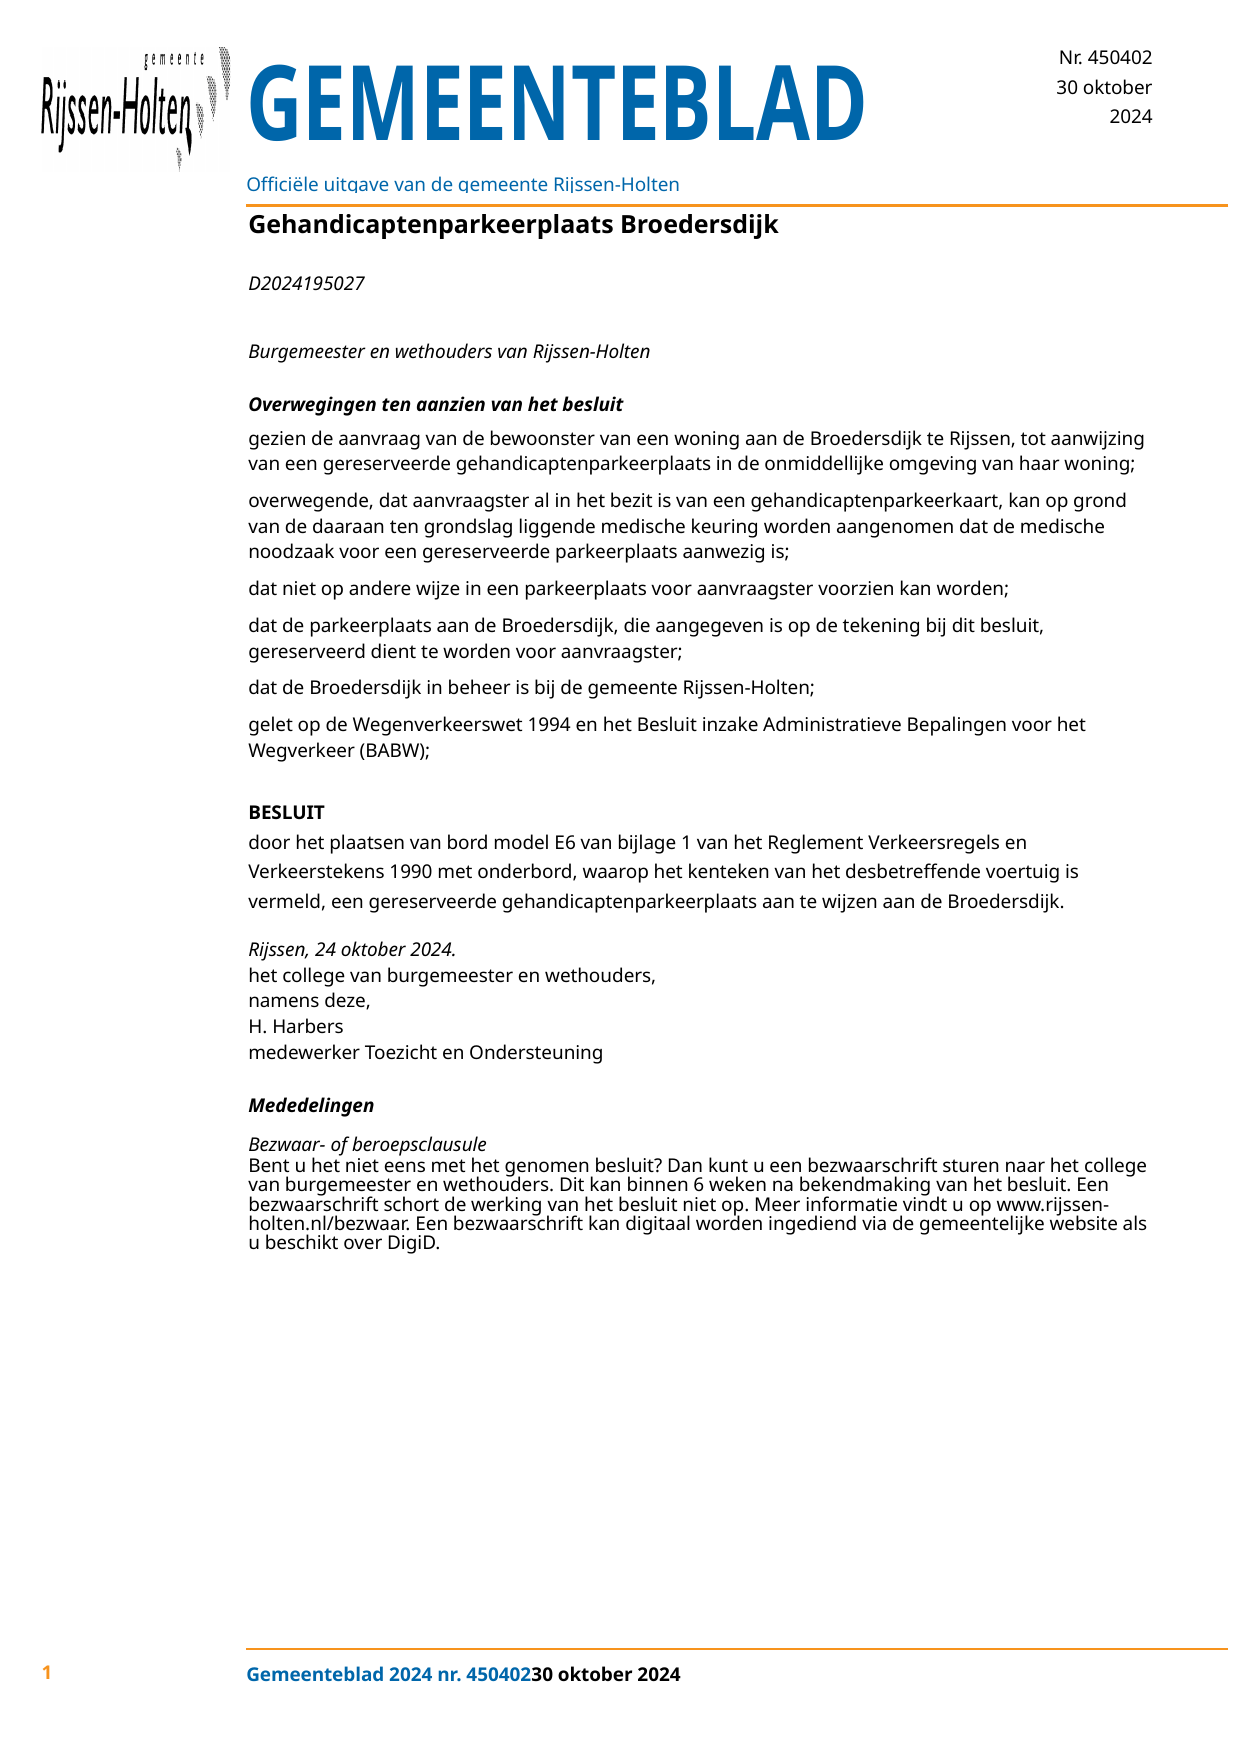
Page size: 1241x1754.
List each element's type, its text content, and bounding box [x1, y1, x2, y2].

text Rijssen, 24 oktober 2024. [248, 936, 1152, 962]
text Bezwaar- of beroepsclausule [248, 1131, 1152, 1157]
text D2024195027 [248, 270, 1152, 296]
text gezien de aanvraag van de bewoonster van een woning aan de Broedersdijk te Rijssen, tot aanwijzing van een gereserveerde gehandicaptenparkeerplaats in de onmiddellijke omgeving van haar woning; [248, 425, 1152, 476]
text Overwegingen ten aanzien van het besluit [248, 391, 1152, 417]
text dat de Broedersdijk in beheer is bij de gemeente Rijssen-Holten; [248, 674, 1152, 700]
text BESLUIT [248, 799, 1152, 825]
text gelet op de Wegenverkeerswet 1994 en het Besluit inzake Administratieve Bepalingen voor het Wegverkeer (BABW); [248, 711, 1152, 763]
text door het plaatsen van bord model E6 van bijlage 1 van het Reglement Verkeersregels en Verkeerstekens 1990 met onderbord, waarop het kenteken van het desbetreffende voertuig is vermeld, een gereserveerde gehandicaptenparkeerplaats aan te wijzen aan de Broedersdijk. [248, 829, 1152, 914]
text Burgemeester en wethouders van Rijssen-Holten [248, 338, 1152, 364]
text overwegende, dat aanvraagster al in het bezit is van een gehandicaptenparkeerkaart, kan op grond van de daaraan ten grondslag liggende medische keuring worden aangenomen dat de medische noodzaak voor een gereserveerde parkeerplaats aanwezig is; [248, 487, 1152, 564]
text H. Harbers [248, 1013, 1152, 1039]
text dat de parkeerplaats aan de Broedersdijk, die aangegeven is op de tekening bij dit besluit, gereserveerd dient te worden voor aanvraagster; [248, 612, 1152, 663]
text dat niet op andere wijze in een parkeerplaats voor aanvraagster voorzien kan worden; [248, 575, 1152, 601]
text Bent u het niet eens met het genomen besluit? Dan kunt u een bezwaarschrift sturen naar het college van burgemeester en wethouders. Dit kan binnen 6 weken na bekendmaking van het besluit. Een bezwaarschrift schort de werking van het besluit niet op. Meer informatie vindt u op www.rijssen-holten.nl/bezwaar. Een bezwaarschrift kan digitaal worden ingediend via de gemeentelijke website als u beschikt over DigiD. [248, 1157, 1152, 1253]
text het college van burgemeester en wethouders, [248, 962, 1152, 988]
text Gehandicaptenparkeerplaats Broedersdijk [248, 207, 1152, 241]
picture [41, 47, 231, 172]
text namens deze, [248, 988, 1152, 1013]
text Mededelingen [248, 1092, 1152, 1118]
text medewerker Toezicht en Ondersteuning [248, 1039, 1152, 1065]
